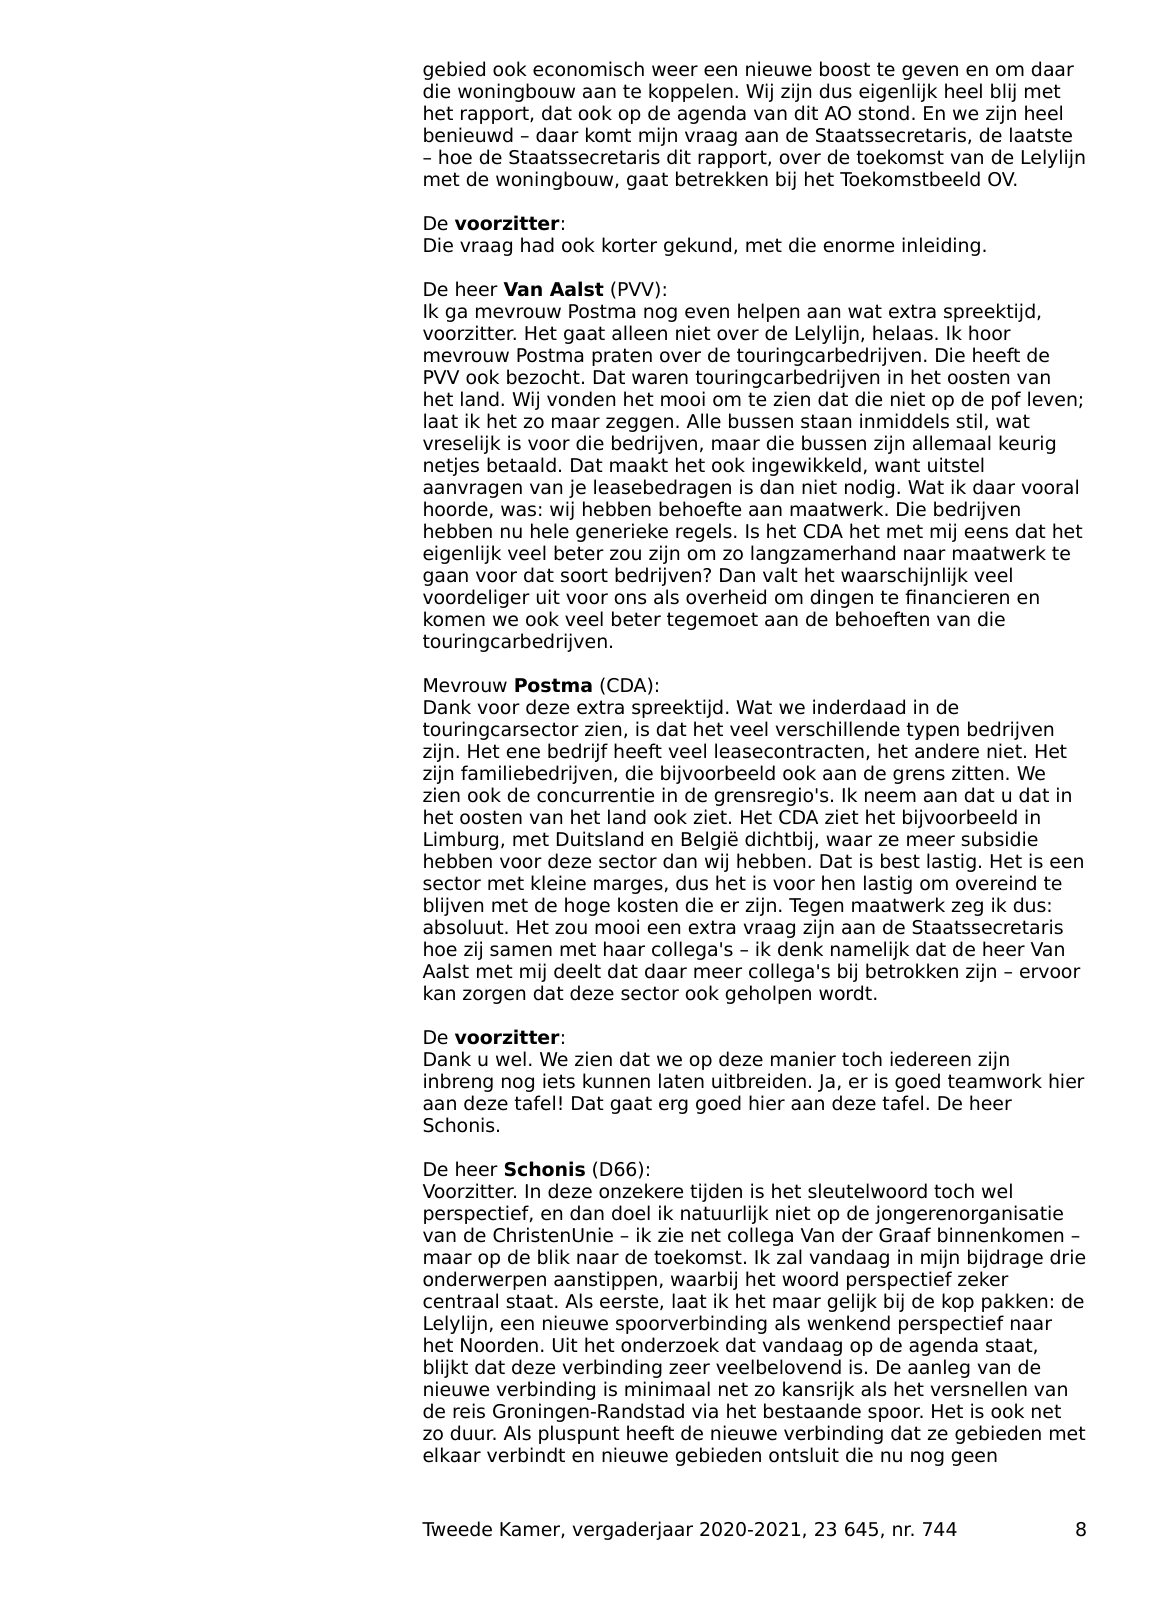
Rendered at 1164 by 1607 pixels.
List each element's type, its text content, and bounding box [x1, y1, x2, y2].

text De voorzitter: [422, 1027, 1087, 1049]
text Dank voor deze extra spreektijd. Wat we inderdaad in de touringcarsector zien, is dat het veel verschillende typen bedrijven zijn. Het ene bedrijf heeft veel leasecontracten, het andere niet. Het zijn familiebedrijven, die bijvoorbeeld ook aan de grens zitten. We zien ook de concurrentie in de grensregio's. Ik neem aan dat u dat in het oosten van het land ook ziet. Het CDA ziet het bijvoorbeeld in Limburg, met Duitsland en België dichtbij, waar ze meer subsidie hebben voor deze sector dan wij hebben. Dat is best lastig. Het is een sector met kleine marges, dus het is voor hen lastig om overeind te blijven met de hoge kosten die er zijn. Tegen maatwerk zeg ik dus: absoluut. Het zou mooi een extra vraag zijn aan de Staatssecretaris hoe zij samen met haar collega's – ik denk namelijk dat de heer Van Aalst met mij deelt dat daar meer collega's bij betrokken zijn – ervoor kan zorgen dat deze sector ook geholpen wordt. [422, 697, 1087, 1005]
text De voorzitter: [422, 213, 1087, 235]
text Ik ga mevrouw Postma nog even helpen aan wat extra spreektijd, voorzitter. Het gaat alleen niet over de Lelylijn, helaas. Ik hoor mevrouw Postma praten over de touringcarbedrijven. Die heeft de PVV ook bezocht. Dat waren touringcarbedrijven in het oosten van het land. Wij vonden het mooi om te zien dat die niet op de pof leven; laat ik het zo maar zeggen. Alle bussen staan inmiddels stil, wat vreselijk is voor die bedrijven, maar die bussen zijn allemaal keurig netjes betaald. Dat maakt het ook ingewikkeld, want uitstel aanvragen van je leasebedragen is dan niet nodig. Wat ik daar vooral hoorde, was: wij hebben behoefte aan maatwerk. Die bedrijven hebben nu hele generieke regels. Is het CDA het met mij eens dat het eigenlijk veel beter zou zijn om zo langzamerhand naar maatwerk te gaan voor dat soort bedrijven? Dan valt het waarschijnlijk veel voordeliger uit voor ons als overheid om dingen te financieren en komen we ook veel beter tegemoet aan de behoeften van die touringcarbedrijven. [422, 301, 1087, 653]
text Voorzitter. In deze onzekere tijden is het sleutelwoord toch wel perspectief, en dan doel ik natuurlijk niet op de jongerenorganisatie van de ChristenUnie – ik zie net collega Van der Graaf binnenkomen – maar op de blik naar de toekomst. Ik zal vandaag in mijn bijdrage drie onderwerpen aanstippen, waarbij het woord perspectief zeker centraal staat. Als eerste, laat ik het maar gelijk bij de kop pakken: de Lelylijn, een nieuwe spoorverbinding als wenkend perspectief naar het Noorden. Uit het onderzoek dat vandaag op de agenda staat, blijkt dat deze verbinding zeer veelbelovend is. De aanleg van de nieuwe verbinding is minimaal net zo kansrijk als het versnellen van de reis Groningen-Randstad via het bestaande spoor. Het is ook net zo duur. Als pluspunt heeft de nieuwe verbinding dat ze gebieden met elkaar verbindt en nieuwe gebieden ontsluit die nu nog geen [422, 1181, 1087, 1467]
text Dank u wel. We zien dat we op deze manier toch iedereen zijn inbreng nog iets kunnen laten uitbreiden. Ja, er is goed teamwork hier aan deze tafel! Dat gaat erg goed hier aan deze tafel. De heer Schonis. [422, 1049, 1087, 1137]
text De heer Van Aalst (PVV): [422, 279, 1087, 301]
text De heer Schonis (D66): [422, 1159, 1087, 1181]
text Die vraag had ook korter gekund, met die enorme inleiding. [422, 235, 1087, 257]
text gebied ook economisch weer een nieuwe boost te geven en om daar die woningbouw aan te koppelen. Wij zijn dus eigenlijk heel blij met het rapport, dat ook op de agenda van dit AO stond. En we zijn heel benieuwd – daar komt mijn vraag aan de Staatssecretaris, de laatste – hoe de Staatssecretaris dit rapport, over de toekomst van de Lelylijn met de woningbouw, gaat betrekken bij het Toekomstbeeld OV. [422, 59, 1087, 191]
text Mevrouw Postma (CDA): [422, 675, 1087, 697]
